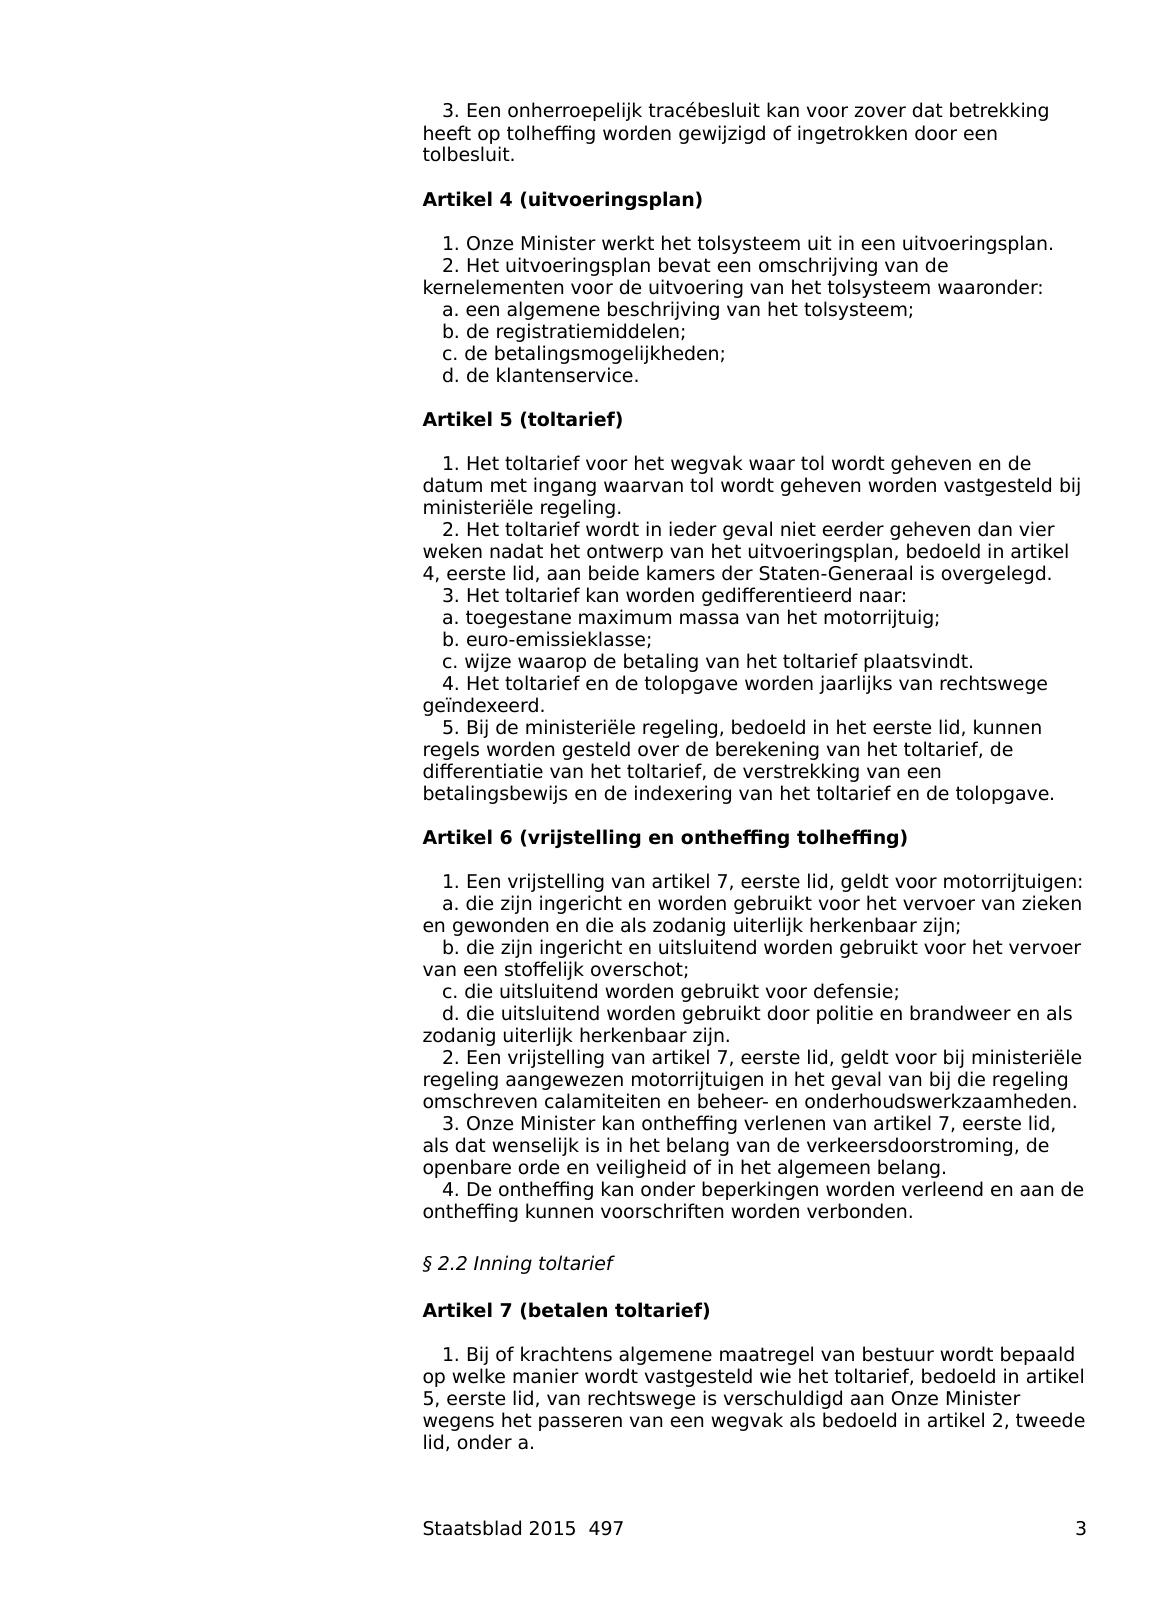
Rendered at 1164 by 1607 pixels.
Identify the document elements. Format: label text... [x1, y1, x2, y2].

text a. die zijn ingericht en worden gebruikt voor het vervoer van zieken en gewonden en die als zodanig uiterlijk herkenbaar zijn; [422, 893, 1087, 937]
text b. euro-emissieklasse; [422, 629, 1087, 651]
text 1. Onze Minister werkt het tolsysteem uit in een uitvoeringsplan. [422, 233, 1087, 255]
text 5. Bij de ministeriële regeling, bedoeld in het eerste lid, kunnen regels worden gesteld over de berekening van het toltarief, de differentiatie van het toltarief, de verstrekking van een betalingsbewijs en de indexering van het toltarief en de tolopgave. [422, 717, 1087, 804]
text a. toegestane maximum massa van het motorrijtuig; [422, 607, 1087, 629]
subtitle Artikel 4 (uitvoeringsplan) [422, 188, 1087, 211]
subtitle Artikel 7 (betalen toltarief) [422, 1299, 1087, 1322]
text 1. Een vrijstelling van artikel 7, eerste lid, geldt voor motorrijtuigen: [422, 871, 1087, 893]
text c. die uitsluitend worden gebruikt voor defensie; [422, 981, 1087, 1003]
text 3. Een onherroepelijk tracébesluit kan voor zover dat betrekking heeft op tolheffing worden gewijzigd of ingetrokken door een tolbesluit. [422, 100, 1087, 166]
subtitle Artikel 6 (vrijstelling en ontheffing tolheffing) [422, 827, 1087, 849]
text d. de klantenservice. [422, 364, 1087, 387]
text 2. Een vrijstelling van artikel 7, eerste lid, geldt voor bij ministeriële regeling aangewezen motorrijtuigen in het geval van bij die regeling omschreven calamiteiten en beheer- en onderhoudswerkzaamheden. [422, 1047, 1087, 1113]
text 4. De ontheffing kan onder beperkingen worden verleend en aan de ontheffing kunnen voorschriften worden verbonden. [422, 1179, 1087, 1223]
subtitle Artikel 5 (toltarief) [422, 409, 1087, 431]
text 4. Het toltarief en de tolopgave worden jaarlijks van rechtswege geïndexeerd. [422, 673, 1087, 717]
text c. wijze waarop de betaling van het toltarief plaatsvindt. [422, 651, 1087, 673]
text 1. Bij of krachtens algemene maatregel van bestuur wordt bepaald op welke manier wordt vastgesteld wie het toltarief, bedoeld in artikel 5, eerste lid, van rechtswege is verschuldigd aan Onze Minister wegens het passeren van een wegvak als bedoeld in artikel 2, tweede lid, onder a. [422, 1344, 1087, 1454]
text 3. Het toltarief kan worden gedifferentieerd naar: [422, 585, 1087, 607]
text 2. Het toltarief wordt in ieder geval niet eerder geheven dan vier weken nadat het ontwerp van het uitvoeringsplan, bedoeld in artikel 4, eerste lid, aan beide kamers der Staten-Generaal is overgelegd. [422, 519, 1087, 585]
text b. de registratiemiddelen; [422, 321, 1087, 343]
text c. de betalingsmogelijkheden; [422, 343, 1087, 364]
subtitle § 2.2 Inning toltarief [422, 1253, 1087, 1274]
text a. een algemene beschrijving van het tolsysteem; [422, 299, 1087, 321]
text b. die zijn ingericht en uitsluitend worden gebruikt voor het vervoer van een stoffelijk overschot; [422, 937, 1087, 981]
text 3. Onze Minister kan ontheffing verlenen van artikel 7, eerste lid, als dat wenselijk is in het belang van de verkeersdoorstroming, de openbare orde en veiligheid of in het algemeen belang. [422, 1113, 1087, 1179]
text 2. Het uitvoeringsplan bevat een omschrijving van de kernelementen voor de uitvoering van het tolsysteem waaronder: [422, 255, 1087, 299]
text d. die uitsluitend worden gebruikt door politie en brandweer en als zodanig uiterlijk herkenbaar zijn. [422, 1003, 1087, 1047]
text 1. Het toltarief voor het wegvak waar tol wordt geheven en de datum met ingang waarvan tol wordt geheven worden vastgesteld bij ministeriële regeling. [422, 453, 1087, 519]
